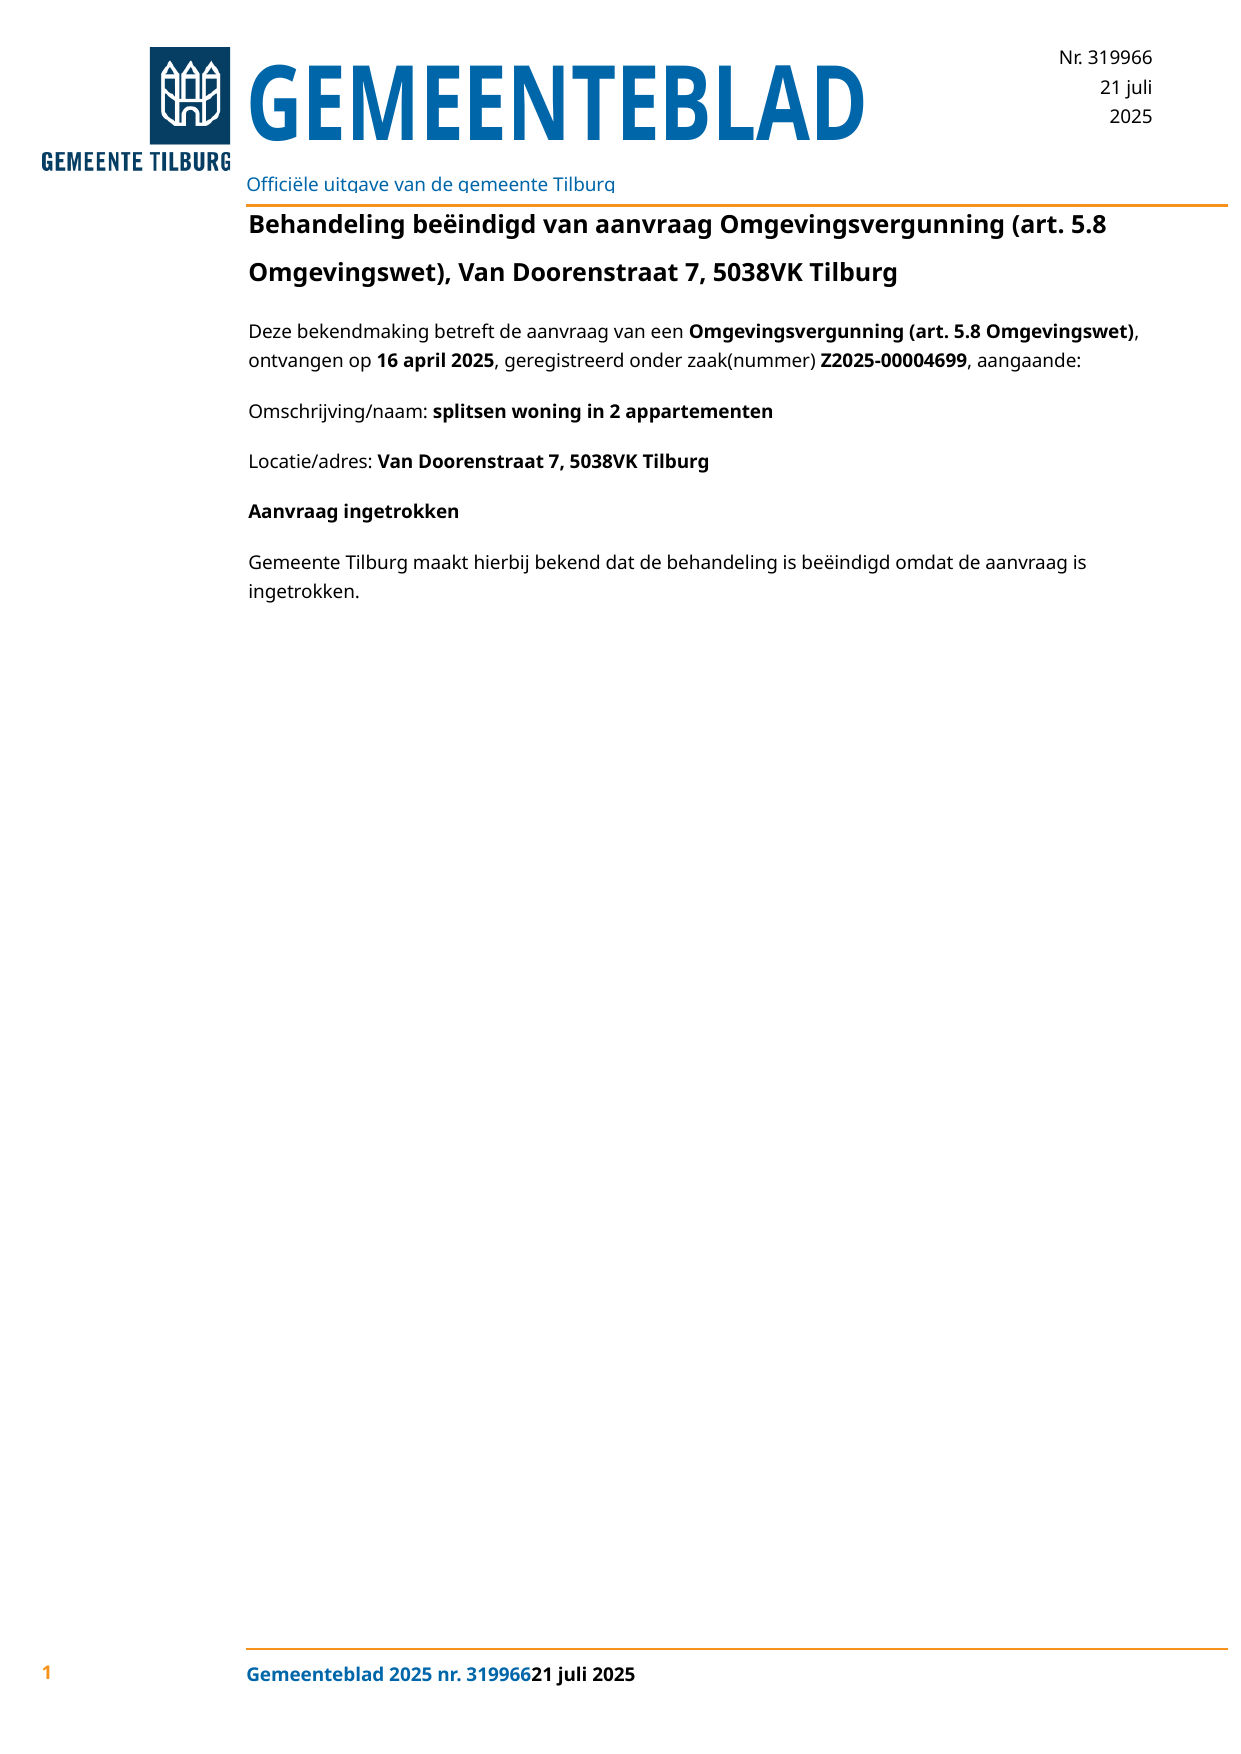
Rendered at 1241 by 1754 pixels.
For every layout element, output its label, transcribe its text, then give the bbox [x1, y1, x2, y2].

text Behandeling beëindigd van aanvraag Omgevingsvergunning (art. 5.8 Omgevingswet), Van Doorenstraat 7, 5038VK Tilburg [248, 207, 1152, 288]
text Aanvraag ingetrokken [248, 499, 1152, 524]
text Deze bekendmaking betreft de aanvraag van een Omgevingsvergunning (art. 5.8 Omgevingswet), ontvangen op 16 april 2025, geregistreerd onder zaak(nummer) Z2025-00004699, aangaande: [248, 318, 1152, 373]
text Omschrijving/naam: splitsen woning in 2 appartementen [248, 398, 1152, 424]
text Gemeente Tilburg maakt hierbij bekend dat de behandeling is beëindigd omdat de aanvraag is ingetrokken. [248, 549, 1152, 604]
picture [41, 47, 231, 172]
text Locatie/adres: Van Doorenstraat 7, 5038VK Tilburg [248, 448, 1152, 474]
